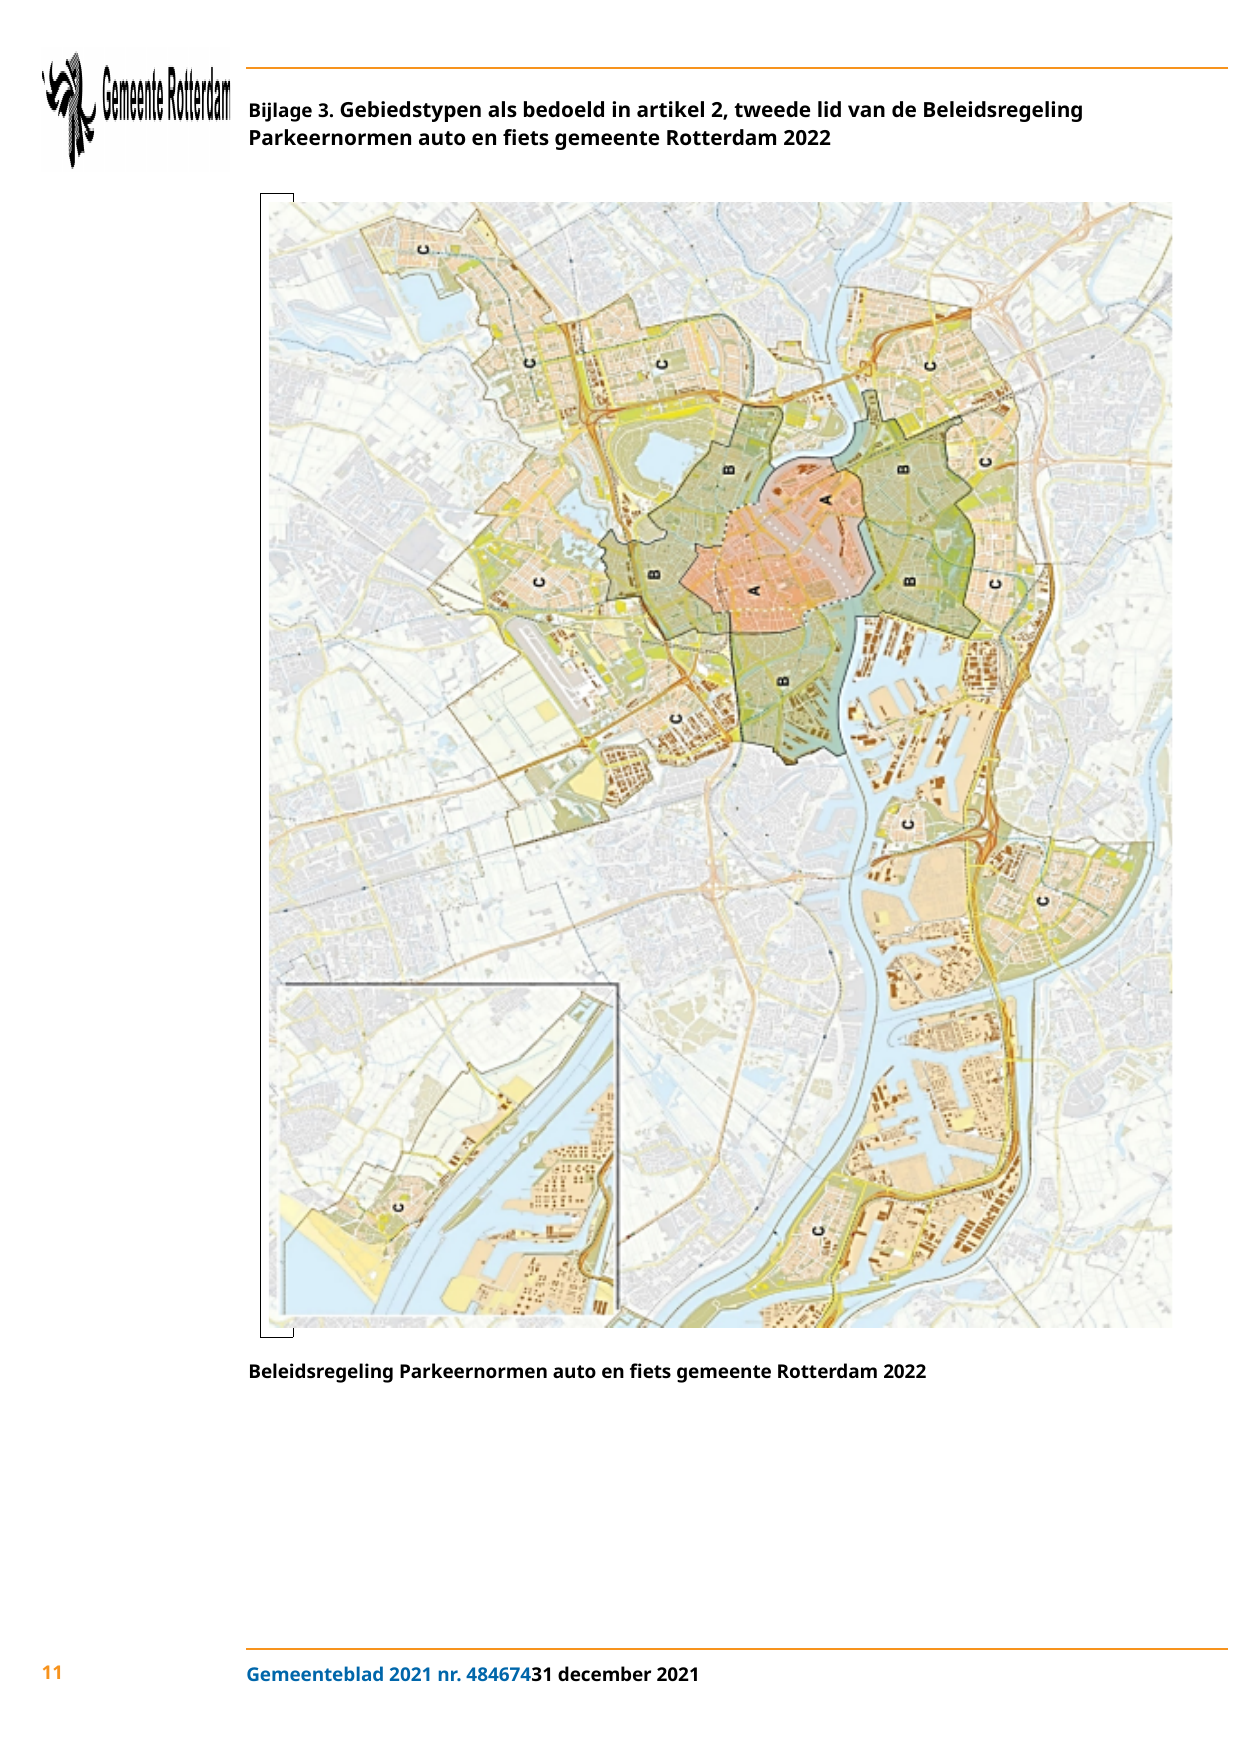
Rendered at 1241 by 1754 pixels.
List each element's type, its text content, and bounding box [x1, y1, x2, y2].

picture [268, 202, 1173, 1328]
picture [41, 47, 231, 172]
text Beleidsregeling Parkeernormen auto en fiets gemeente Rotterdam 2022 [248, 1358, 1152, 1384]
text Bijlage 3. Gebiedstypen als bedoeld in artikel 2, tweede lid van de Beleidsregeling Parkeernormen auto en fiets gemeente Rotterdam 2022 [248, 95, 1152, 152]
